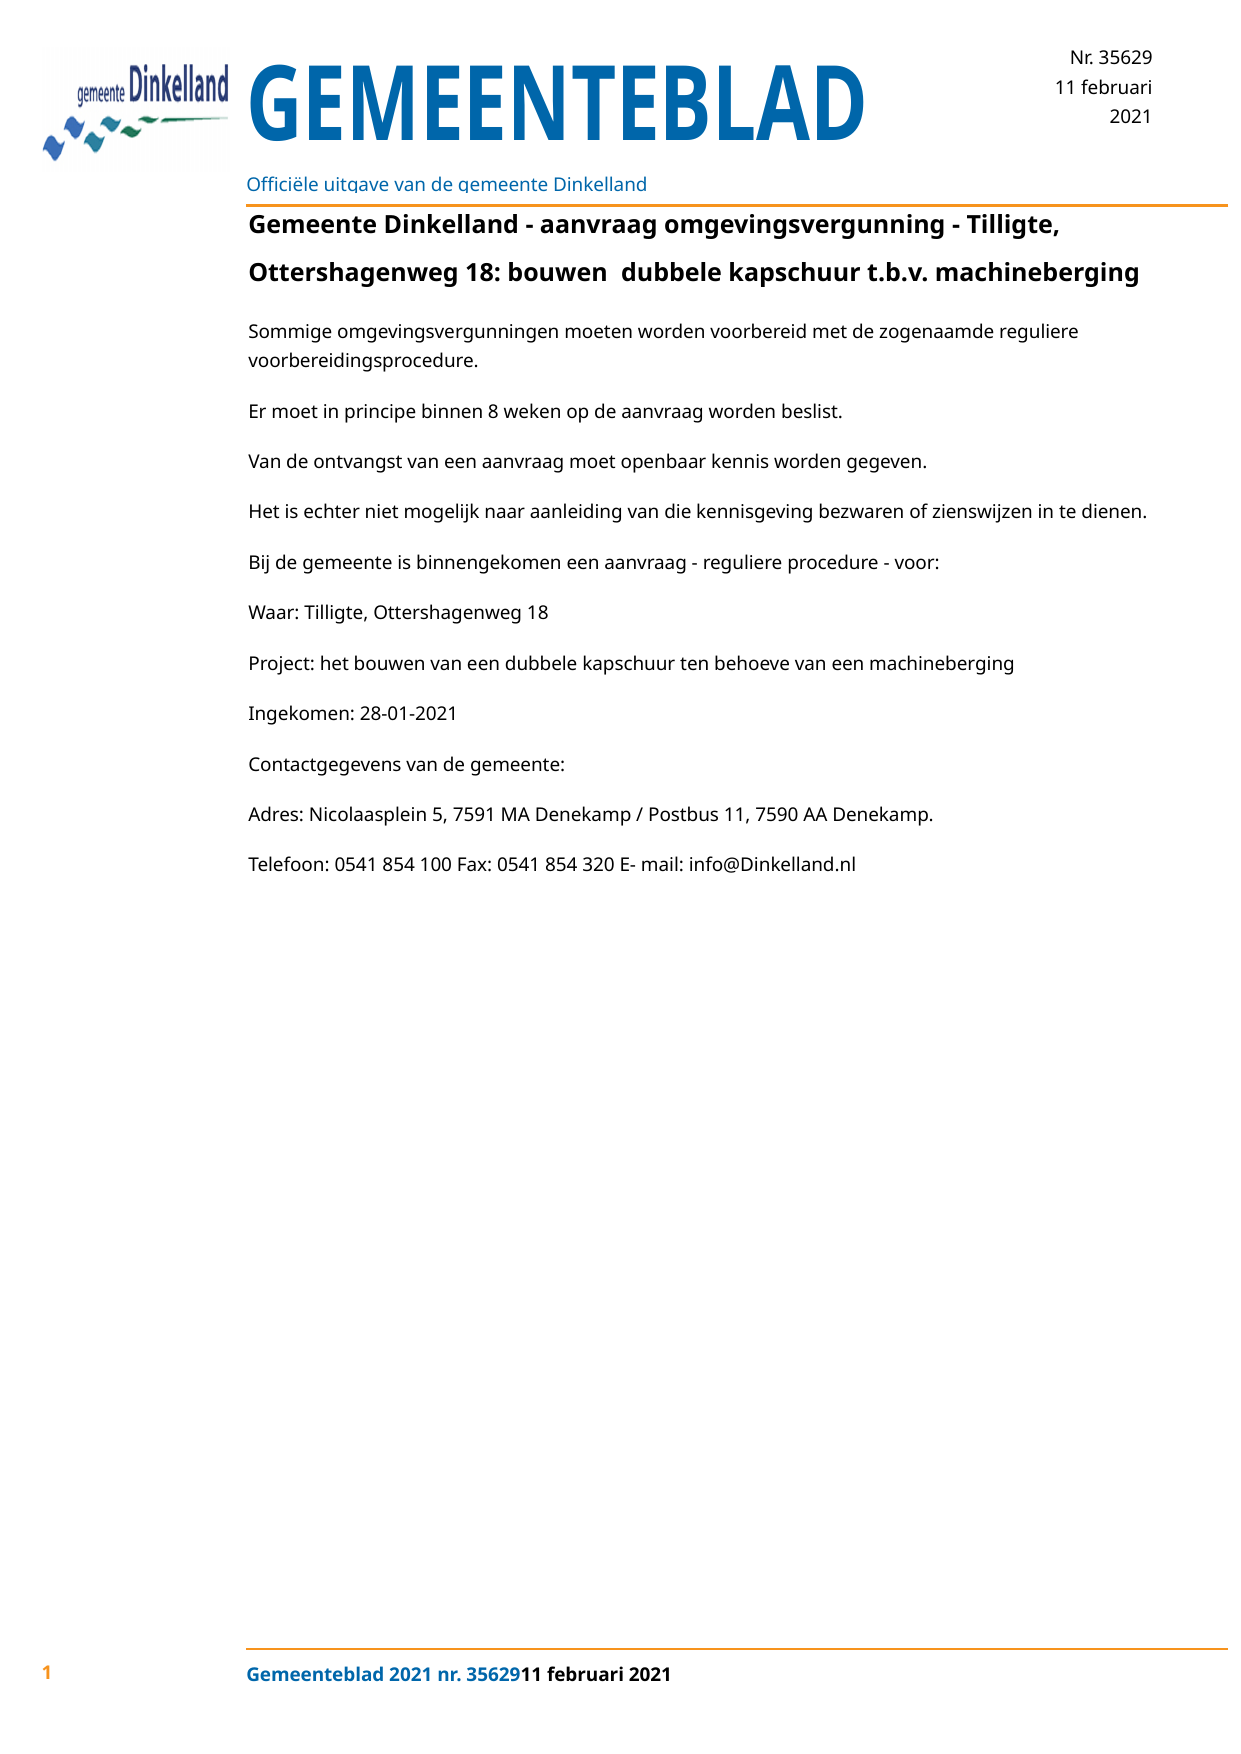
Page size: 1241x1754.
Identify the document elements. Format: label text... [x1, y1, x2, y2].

text Contactgegevens van de gemeente: [248, 751, 1152, 777]
text Telefoon: 0541 854 100 Fax: 0541 854 320 E- mail: info@Dinkelland.nl [248, 852, 1152, 877]
text Waar: Tilligte, Ottershagenweg 18 [248, 599, 1152, 625]
text Project: het bouwen van een dubbele kapschuur ten behoeve van een machineberging [248, 650, 1152, 676]
text Adres: Nicolaasplein 5, 7591 MA Denekamp / Postbus 11, 7590 AA Denekamp. [248, 801, 1152, 827]
picture [41, 47, 231, 172]
text Het is echter niet mogelijk naar aanleiding van die kennisgeving bezwaren of zienswijzen in te dienen. [248, 499, 1152, 524]
text Sommige omgevingsvergunningen moeten worden voorbereid met de zogenaamde reguliere voorbereidingsprocedure. [248, 318, 1152, 373]
text Van de ontvangst van een aanvraag moet openbaar kennis worden gegeven. [248, 448, 1152, 474]
text Gemeente Dinkelland - aanvraag omgevingsvergunning - Tilligte, Ottershagenweg 18: bouwen dubbele kapschuur t.b.v. machineberging [248, 207, 1152, 288]
text Bij de gemeente is binnengekomen een aanvraag - reguliere procedure - voor: [248, 549, 1152, 575]
text Er moet in principe binnen 8 weken op de aanvraag worden beslist. [248, 398, 1152, 424]
text Ingekomen: 28-01-2021 [248, 700, 1152, 726]
